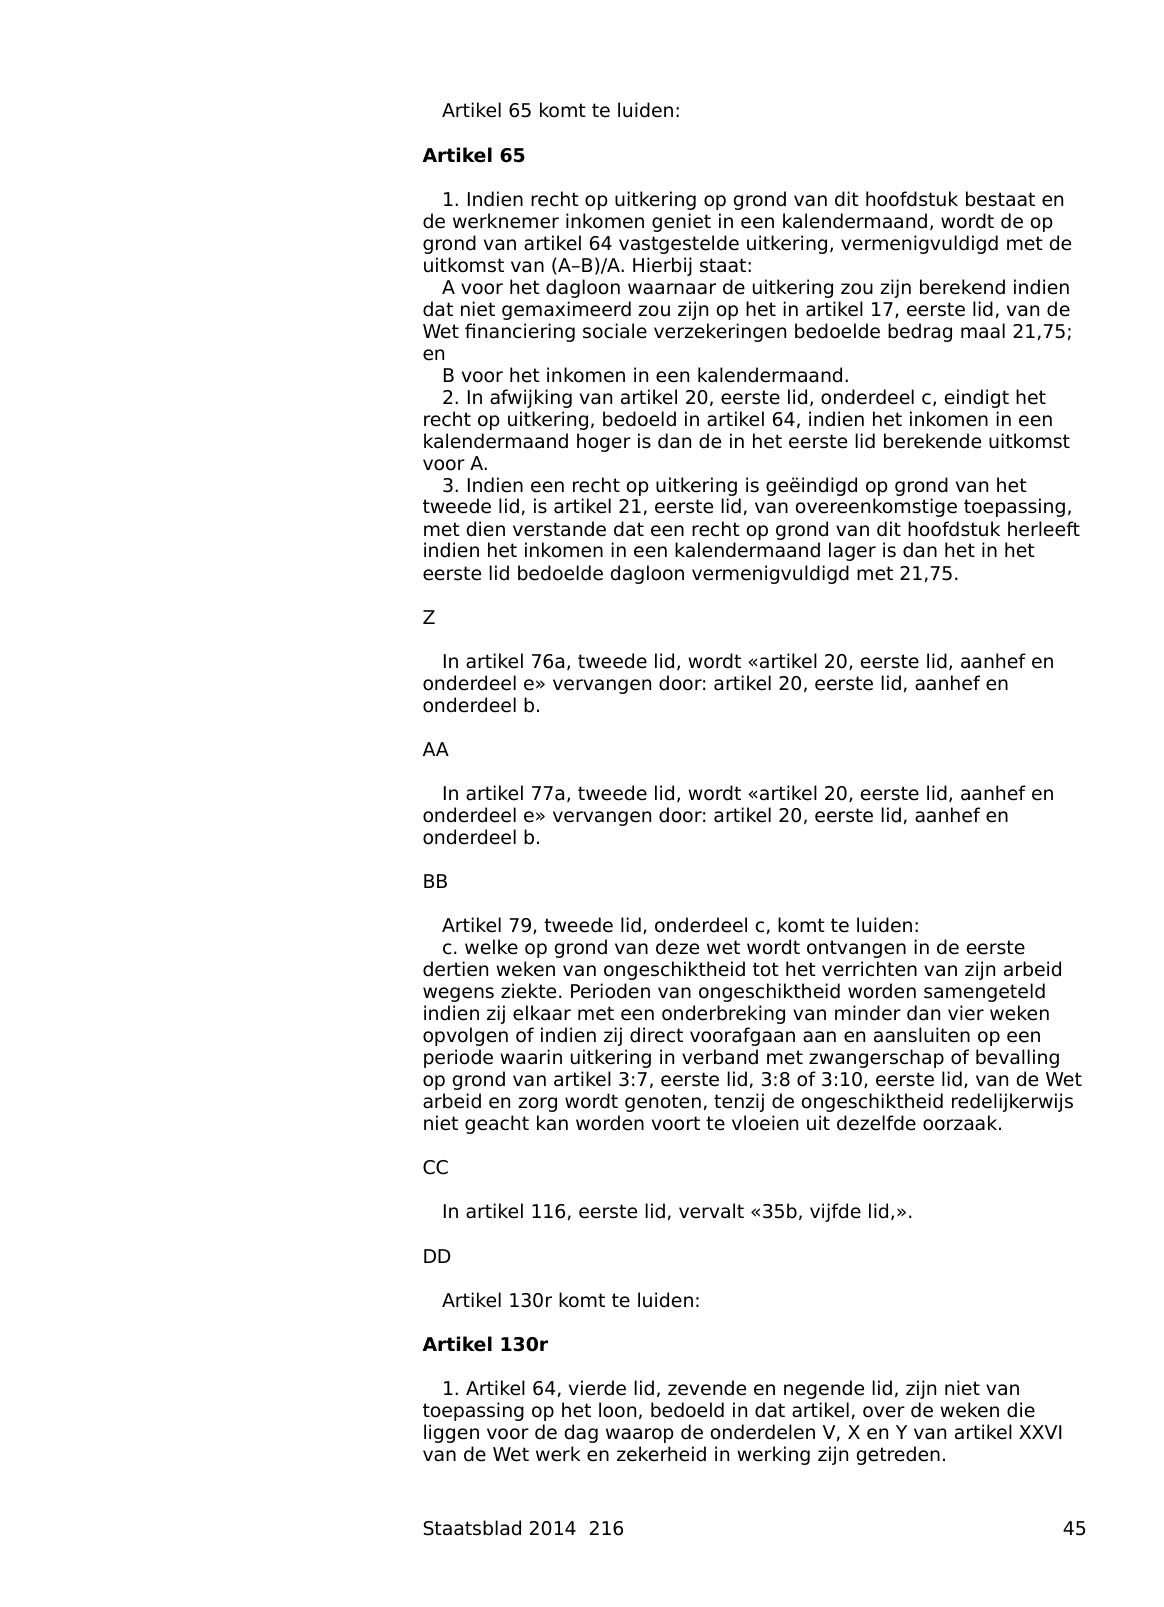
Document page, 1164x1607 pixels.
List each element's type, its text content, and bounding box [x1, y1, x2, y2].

text A voor het dagloon waarnaar de uitkering zou zijn berekend indien dat niet gemaximeerd zou zijn op het in artikel 17, eerste lid, van de Wet financiering sociale verzekeringen bedoelde bedrag maal 21,75; en [422, 277, 1087, 364]
text 2. In afwijking van artikel 20, eerste lid, onderdeel c, eindigt het recht op uitkering, bedoeld in artikel 64, indien het inkomen in een kalendermaand hoger is dan de in het eerste lid berekende uitkomst voor A. [422, 387, 1087, 474]
text 3. Indien een recht op uitkering is geëindigd op grond van het tweede lid, is artikel 21, eerste lid, van overeenkomstige toepassing, met dien verstande dat een recht op grond van dit hoofdstuk herleeft indien het inkomen in een kalendermaand lager is dan het in het eerste lid bedoelde dagloon vermenigvuldigd met 21,75. [422, 474, 1087, 584]
text 1. Artikel 64, vierde lid, zevende en negende lid, zijn niet van toepassing op het loon, bedoeld in dat artikel, over de weken die liggen voor de dag waarop de onderdelen V, X en Y van artikel XXVI van de Wet werk en zekerheid in werking zijn getreden. [422, 1378, 1087, 1466]
subtitle Artikel 65 [422, 144, 1087, 167]
text c. welke op grond van deze wet wordt ontvangen in de eerste dertien weken van ongeschiktheid tot het verrichten van zijn arbeid wegens ziekte. Perioden van ongeschiktheid worden samengeteld indien zij elkaar met een onderbreking van minder dan vier weken opvolgen of indien zij direct voorafgaan aan en aansluiten op een periode waarin uitkering in verband met zwangerschap of bevalling op grond van artikel 3:7, eerste lid, 3:8 of 3:10, eerste lid, van de Wet arbeid en zorg wordt genoten, tenzij de ongeschiktheid redelijkerwijs niet geacht kan worden voort te vloeien uit dezelfde oorzaak. [422, 937, 1087, 1135]
text Artikel 65 komt te luiden: [422, 100, 1087, 122]
text Artikel 79, tweede lid, onderdeel c, komt te luiden: [422, 915, 1087, 937]
text 1. Indien recht op uitkering op grond van dit hoofdstuk bestaat en de werknemer inkomen geniet in een kalendermaand, wordt de op grond van artikel 64 vastgestelde uitkering, vermenigvuldigd met de uitkomst van (A–B)/A. Hierbij staat: [422, 189, 1087, 277]
text DD [422, 1246, 1087, 1268]
text CC [422, 1157, 1087, 1179]
text Artikel 130r komt te luiden: [422, 1290, 1087, 1312]
text B voor het inkomen in een kalendermaand. [422, 364, 1087, 387]
subtitle Artikel 130r [422, 1334, 1087, 1356]
text BB [422, 871, 1087, 893]
text In artikel 116, eerste lid, vervalt «35b, vijfde lid,». [422, 1201, 1087, 1223]
text In artikel 76a, tweede lid, wordt «artikel 20, eerste lid, aanhef en onderdeel e» vervangen door: artikel 20, eerste lid, aanhef en onderdeel b. [422, 651, 1087, 717]
text In artikel 77a, tweede lid, wordt «artikel 20, eerste lid, aanhef en onderdeel e» vervangen door: artikel 20, eerste lid, aanhef en onderdeel b. [422, 783, 1087, 849]
text AA [422, 739, 1087, 761]
text Z [422, 607, 1087, 628]
